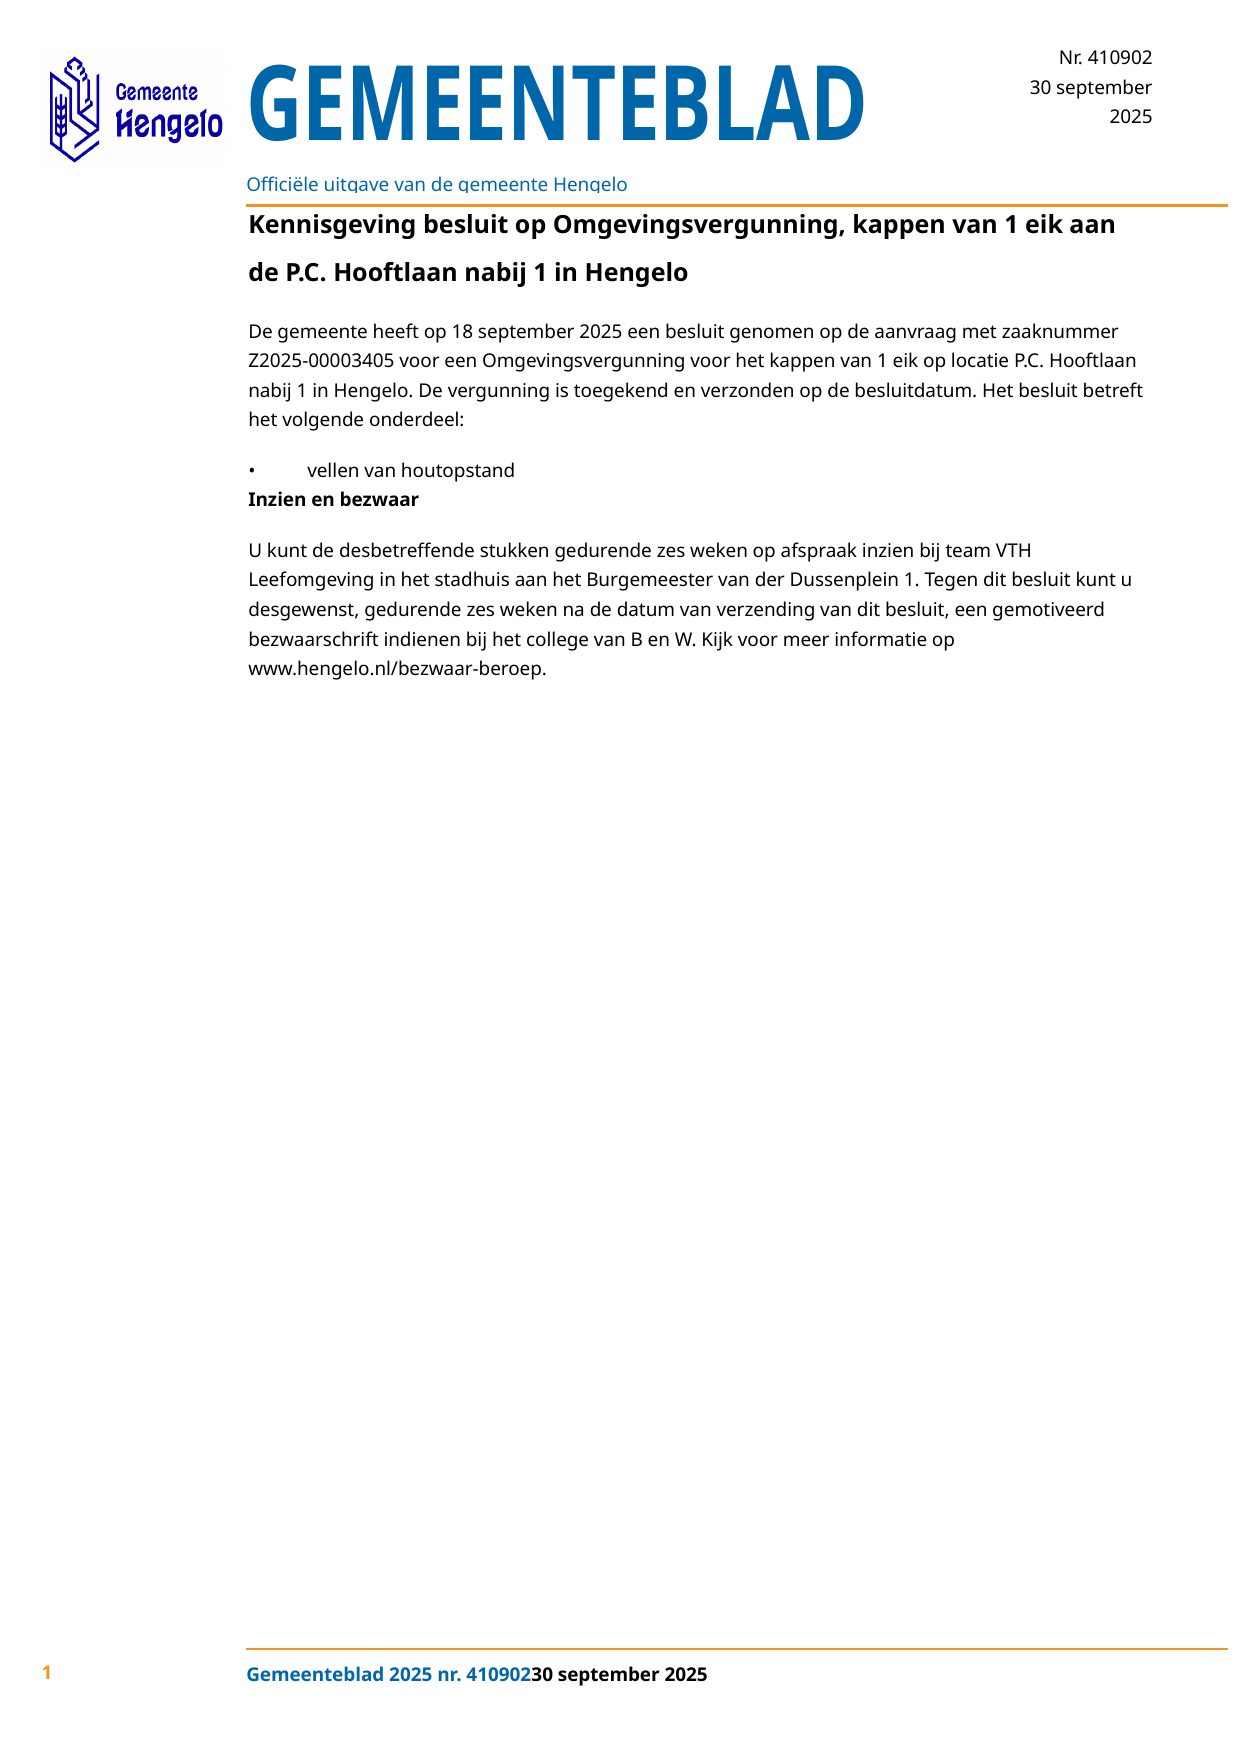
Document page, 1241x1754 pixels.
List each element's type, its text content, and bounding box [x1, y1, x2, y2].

picture [41, 47, 231, 172]
text De gemeente heeft op 18 september 2025 een besluit genomen op de aanvraag met zaaknummer Z2025-00003405 voor een Omgevingsvergunning voor het kappen van 1 eik op locatie P.C. Hooftlaan nabij 1 in Hengelo. De vergunning is toegekend en verzonden op de besluitdatum. Het besluit betreft het volgende onderdeel: [248, 318, 1152, 432]
text Inzien en bezwaar [248, 487, 1152, 512]
list vellen van houtopstand [248, 457, 1152, 483]
text U kunt de desbetreffende stukken gedurende zes weken op afspraak inzien bij team VTH Leefomgeving in het stadhuis aan het Burgemeester van der Dussenplein 1. Tegen dit besluit kunt u desgewenst, gedurende zes weken na de datum van verzending van dit besluit, een gemotiveerd bezwaarschrift indienen bij het college van B en W. Kijk voor meer informatie op www.hengelo.nl/bezwaar-beroep. [248, 537, 1152, 681]
text Kennisgeving besluit op Omgevingsvergunning, kappen van 1 eik aan de P.C. Hooftlaan nabij 1 in Hengelo [248, 207, 1152, 288]
